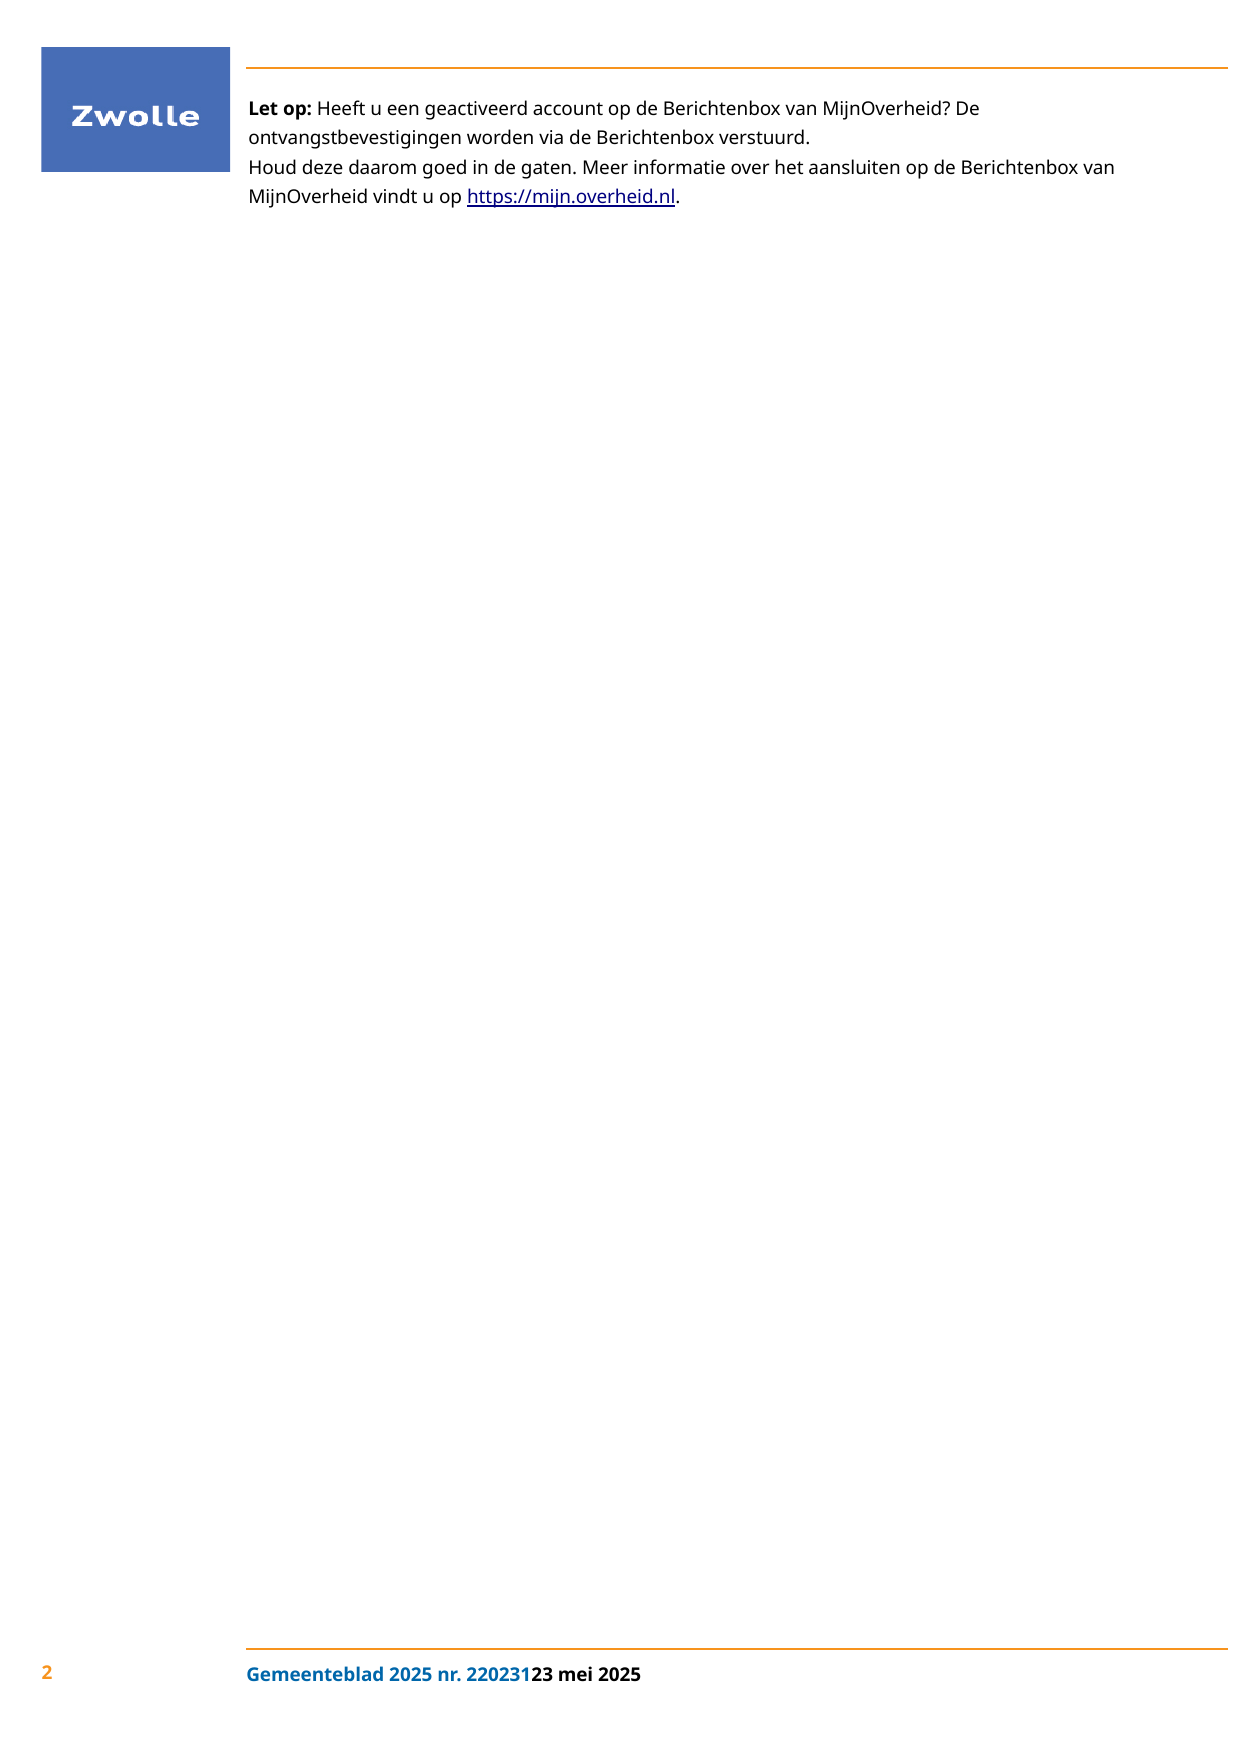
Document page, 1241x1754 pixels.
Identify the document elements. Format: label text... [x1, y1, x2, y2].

text Houd deze daarom goed in de gaten. Meer informatie over het aansluiten op de Berichtenbox van MijnOverheid vindt u op https://mijn.overheid.nl. [248, 154, 1152, 209]
text Let op: Heeft u een geactiveerd account op de Berichtenbox van MijnOverheid? De ontvangstbevestigingen worden via de Berichtenbox verstuurd. [248, 95, 1152, 150]
picture [41, 47, 231, 172]
